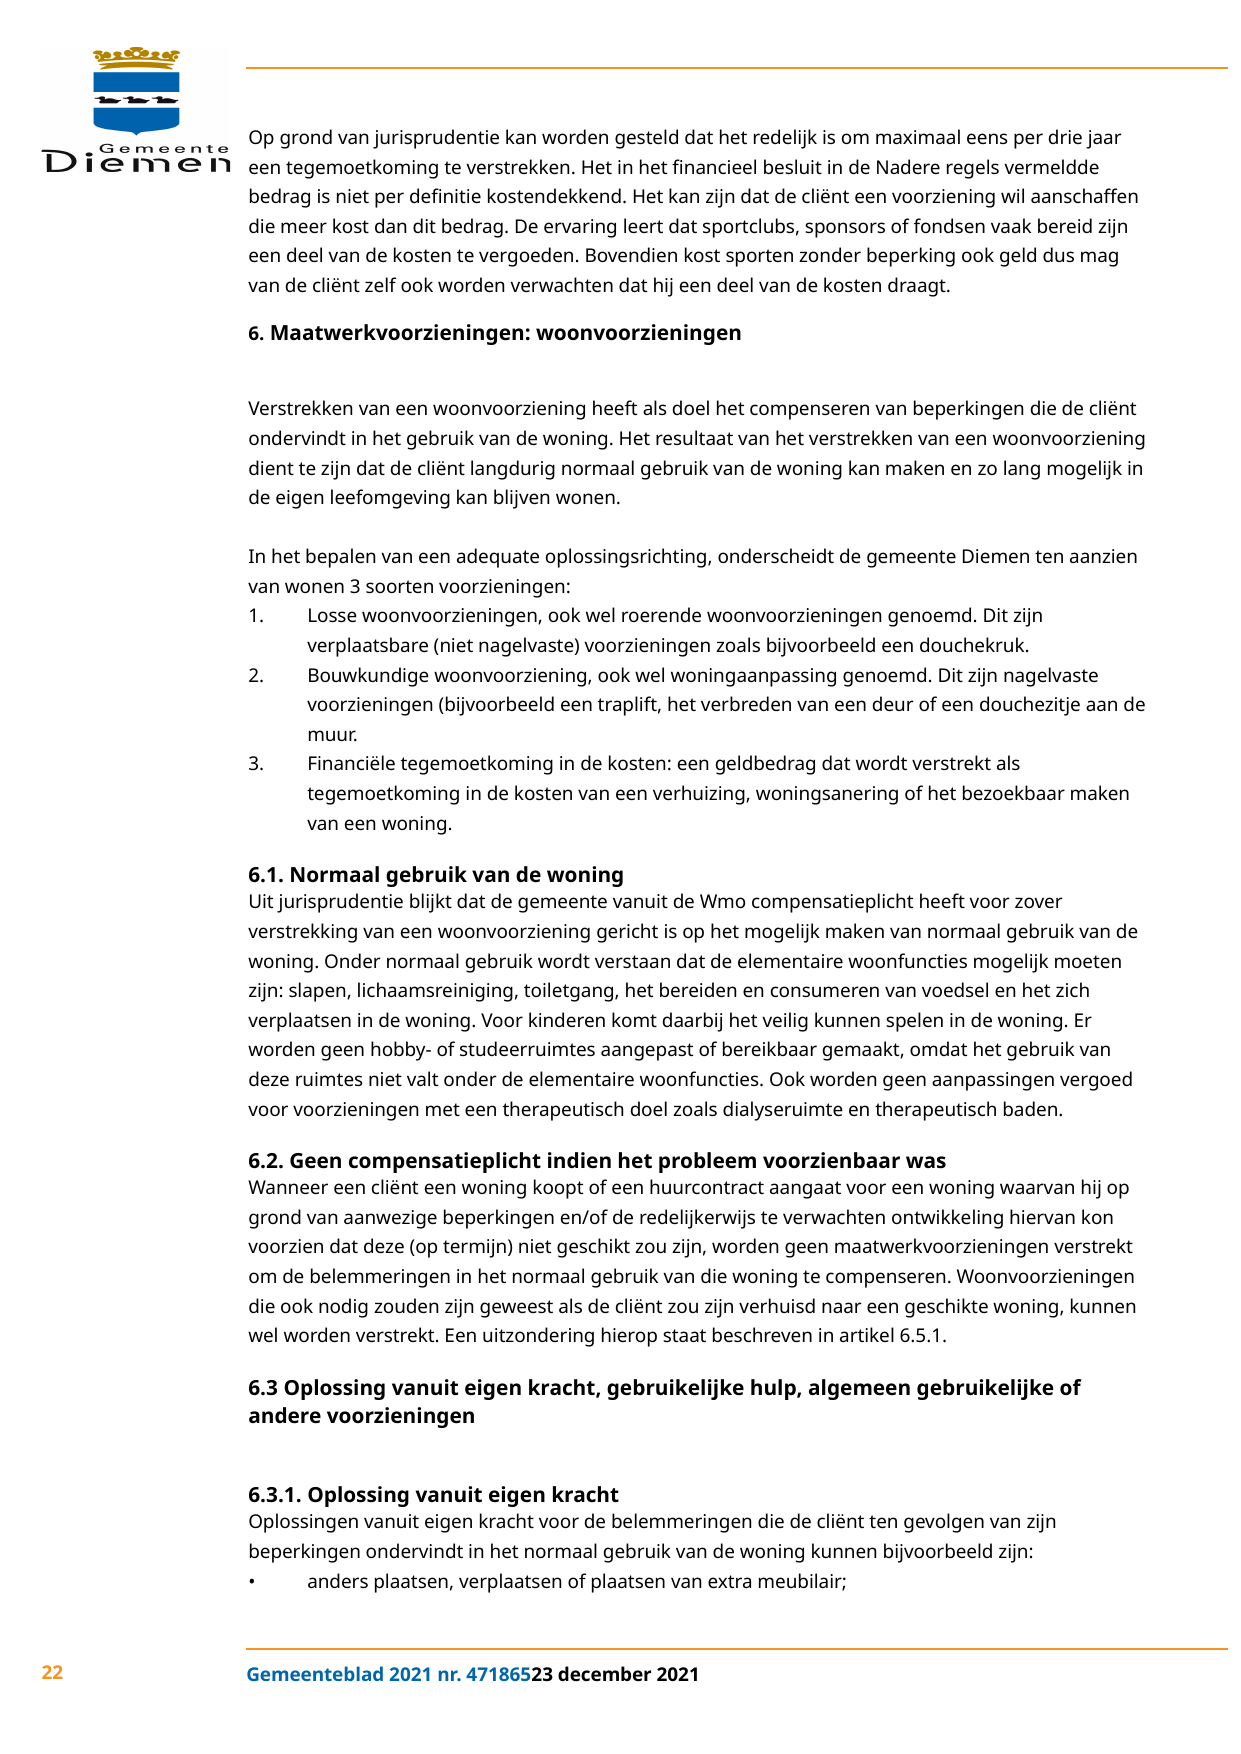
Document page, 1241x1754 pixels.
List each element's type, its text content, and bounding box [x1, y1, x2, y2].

list Losse woonvoorzieningen, ook wel roerende woonvoorzieningen genoemd. Dit zijn verplaatsbare (niet nagelvaste) voorzieningen zoals bijvoorbeeld een douchekruk. [248, 603, 1152, 658]
text Oplossingen vanuit eigen kracht voor de belemmeringen die de cliënt ten gevolgen van zijn beperkingen ondervindt in het normaal gebruik van de woning kunnen bijvoorbeeld zijn: [248, 1509, 1152, 1564]
text Verstrekken van een woonvoorziening heeft als doel het compenseren van beperkingen die de cliënt ondervindt in het gebruik van de woning. Het resultaat van het verstrekken van een woonvoorziening dient te zijn dat de cliënt langdurig normaal gebruik van de woning kan maken en zo lang mogelijk in de eigen leefomgeving kan blijven wonen. [248, 396, 1152, 510]
text Uit jurisprudentie blijkt dat de gemeente vanuit de Wmo compensatieplicht heeft voor zover verstrekking van een woonvoorziening gericht is op het mogelijk maken van normaal gebruik van de woning. Onder normaal gebruik wordt verstaan dat de elementaire woonfuncties mogelijk moeten zijn: slapen, lichaamsreiniging, toiletgang, het bereiden en consumeren van voedsel en het zich verplaatsen in de woning. Voor kinderen komt daarbij het veilig kunnen spelen in de woning. Er worden geen hobby- of studeerruimtes aangepast of bereikbaar gemaakt, omdat het gebruik van deze ruimtes niet valt onder de elementaire woonfuncties. Ook worden geen aanpassingen vergoed voor voorzieningen met een therapeutisch doel zoals dialyseruimte en therapeutisch baden. [248, 889, 1152, 1121]
text 6.3 Oplossing vanuit eigen kracht, gebruikelijke hulp, algemeen gebruikelijke of andere voorzieningen [248, 1373, 1152, 1430]
list anders plaatsen, verplaatsen of plaatsen van extra meubilair; [248, 1568, 1152, 1593]
text Wanneer een cliënt een woning koopt of een huurcontract aangaat voor een woning waarvan hij op grond van aanwezige beperkingen en/of de redelijkerwijs te verwachten ontwikkeling hiervan kon voorzien dat deze (op termijn) niet geschikt zou zijn, worden geen maatwerkvoorzieningen verstrekt om de belemmeringen in het normaal gebruik van die woning te compenseren. Woonvoorzieningen die ook nodig zouden zijn geweest als de cliënt zou zijn verhuisd naar een geschikte woning, kunnen wel worden verstrekt. Een uitzondering hierop staat beschreven in artikel 6.5.1. [248, 1174, 1152, 1348]
text Op grond van jurisprudentie kan worden gesteld dat het redelijk is om maximaal eens per drie jaar een tegemoetkoming te verstrekken. Het in het financieel besluit in de Nadere regels vermeldde bedrag is niet per definitie kostendekkend. Het kan zijn dat de cliënt een voorziening wil aanschaffen die meer kost dan dit bedrag. De ervaring leert dat sportclubs, sponsors of fondsen vaak bereid zijn een deel van de kosten te vergoeden. Bovendien kost sporten zonder beperking ook geld dus mag van de cliënt zelf ook worden verwachten dat hij een deel van de kosten draagt. [248, 124, 1152, 298]
text 6. Maatwerkvoorzieningen: woonvoorzieningen [248, 318, 1152, 346]
list Financiële tegemoetkoming in de kosten: een geldbedrag dat wordt verstrekt als tegemoetkoming in de kosten van een verhuizing, woningsanering of het bezoekbaar maken van een woning. [248, 751, 1152, 836]
text 6.3.1. Oplossing vanuit eigen kracht [248, 1480, 1152, 1509]
text 6.1. Normaal gebruik van de woning [248, 860, 1152, 889]
text In het bepalen van een adequate oplossingsrichting, onderscheidt de gemeente Diemen ten aanzien van wonen 3 soorten voorzieningen: [248, 543, 1152, 599]
list Bouwkundige woonvoorziening, ook wel woningaanpassing genoemd. Dit zijn nagelvaste voorzieningen (bijvoorbeeld een traplift, het verbreden van een deur of een douchezitje aan de muur. [248, 662, 1152, 747]
text 6.2. Geen compensatieplicht indien het probleem voorzienbaar was [248, 1146, 1152, 1174]
picture [41, 47, 231, 172]
